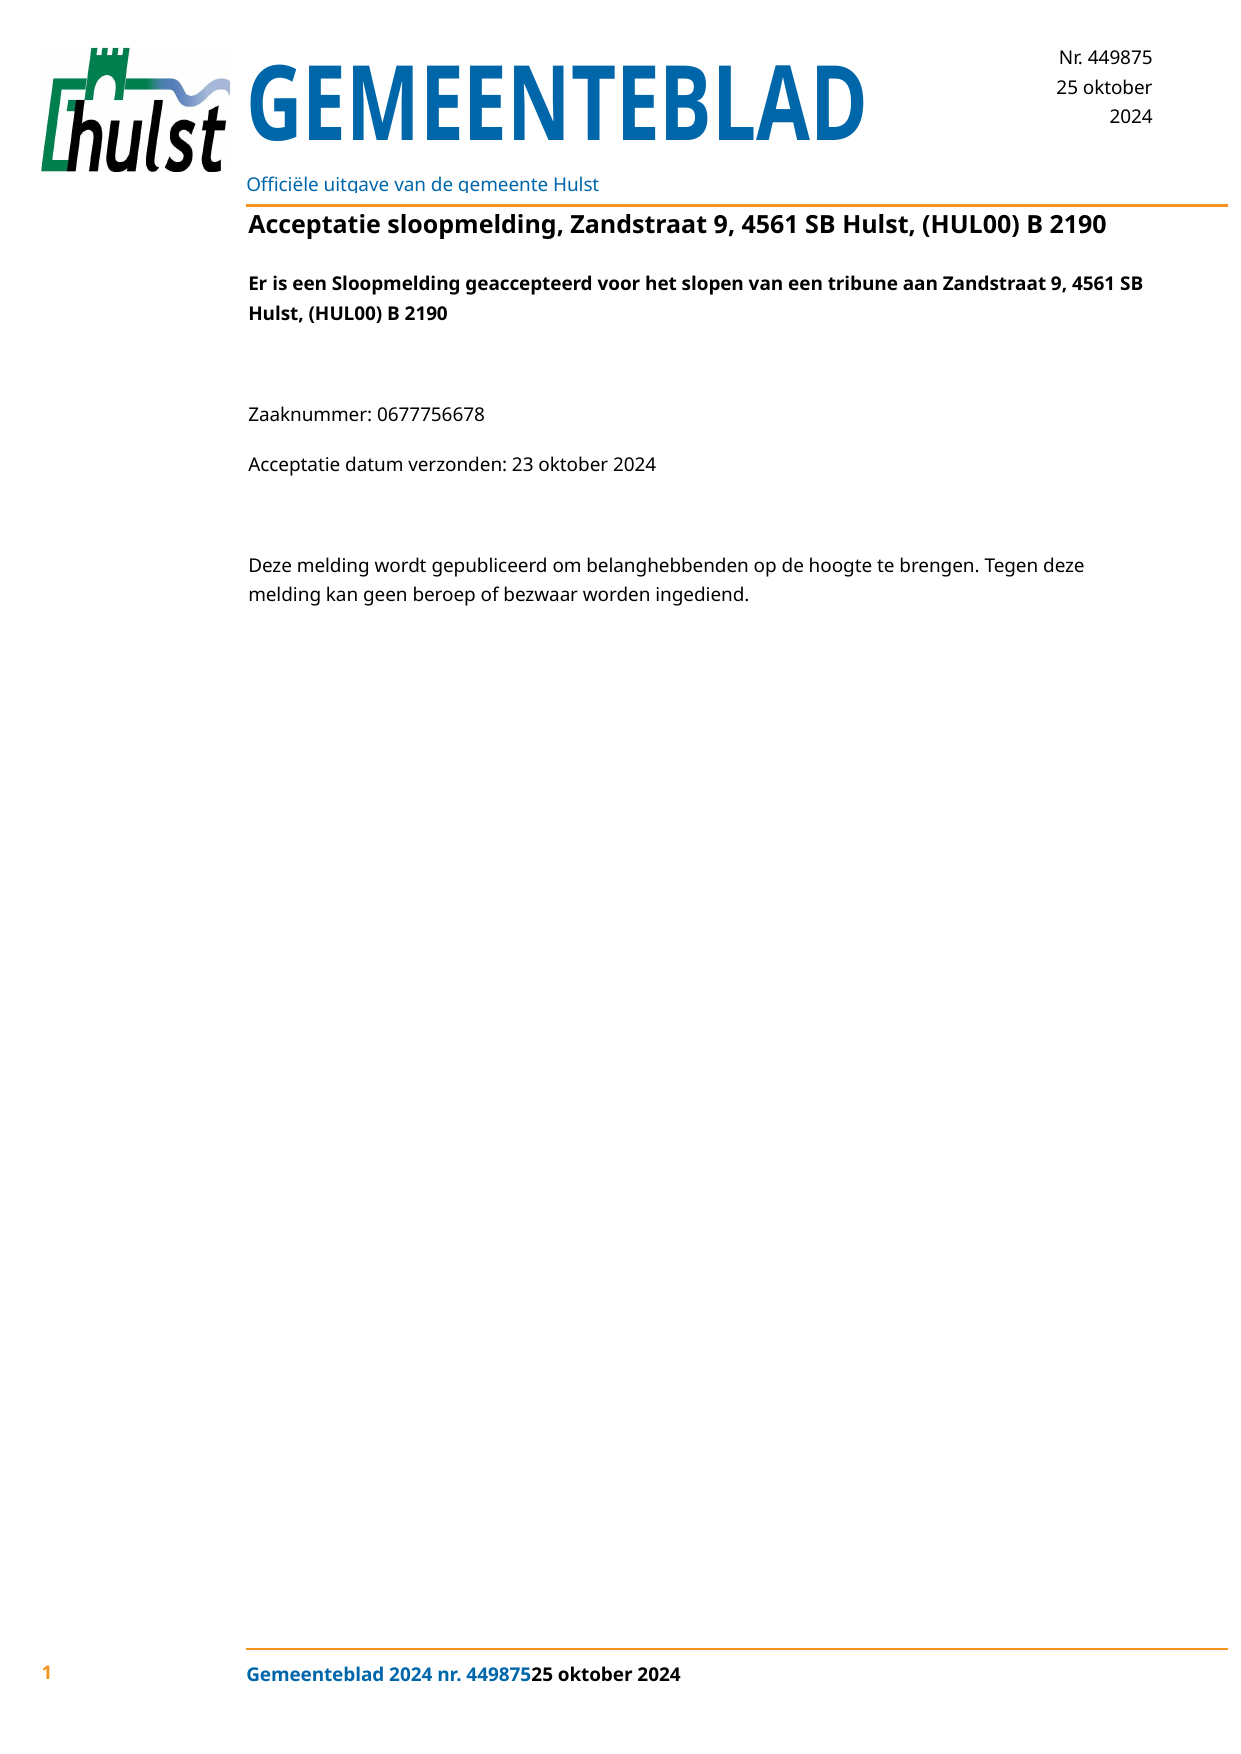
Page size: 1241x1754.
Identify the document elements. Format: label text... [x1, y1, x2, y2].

text Acceptatie datum verzonden: 23 oktober 2024 [248, 451, 1152, 477]
text Zaaknummer: 0677756678 [248, 401, 1152, 426]
text Er is een Sloopmelding geaccepteerd voor het slopen van een tribune aan Zandstraat 9, 4561 SB Hulst, (HUL00) B 2190 [248, 270, 1152, 326]
text Acceptatie sloopmelding, Zandstraat 9, 4561 SB Hulst, (HUL00) B 2190 [248, 207, 1152, 241]
picture [41, 47, 231, 172]
text Deze melding wordt gepubliceerd om belanghebbenden op de hoogte te brengen. Tegen deze melding kan geen beroep of bezwaar worden ingediend. [248, 552, 1152, 607]
